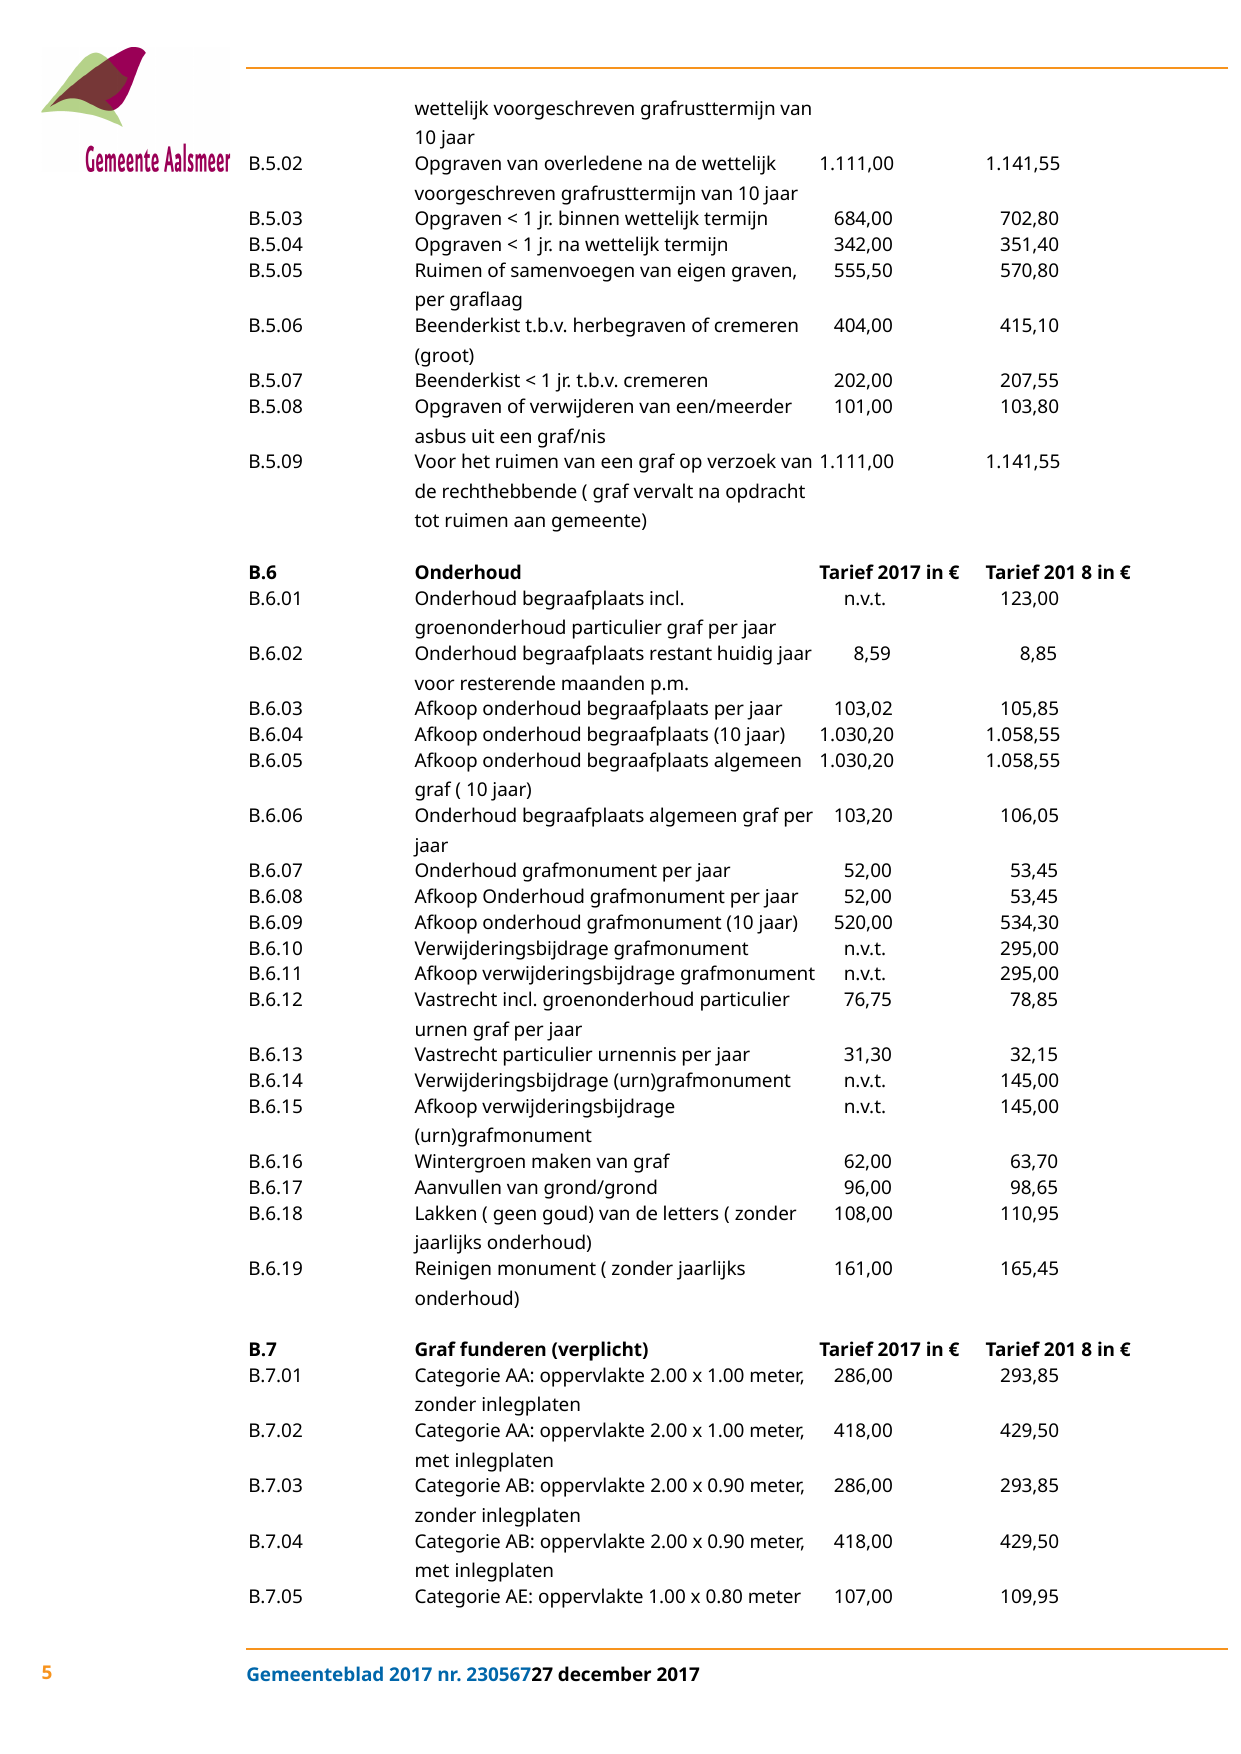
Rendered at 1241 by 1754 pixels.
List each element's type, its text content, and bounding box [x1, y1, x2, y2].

table_cell n.v.t. [819, 585, 985, 640]
table_cell [985, 1310, 1152, 1336]
table_cell 161,00 [819, 1255, 985, 1310]
table_cell Afkoop onderhoud grafmonument (10 jaar) [414, 909, 819, 935]
table_cell Reinigen monument ( zonder jaarlijks onderhoud) [414, 1255, 819, 1310]
table_cell 520,00 [819, 909, 985, 935]
table_cell B.7.02 [248, 1417, 414, 1472]
table_cell [414, 534, 819, 559]
table_cell B.6.04 [248, 721, 414, 747]
table_cell 293,85 [985, 1362, 1152, 1417]
table_cell B.6.14 [248, 1067, 414, 1093]
table_cell 702,80 [985, 205, 1152, 231]
table_cell Tarief 2017 in € [819, 559, 985, 585]
table_cell 286,00 [819, 1362, 985, 1417]
table_cell B.6.10 [248, 935, 414, 961]
table_cell 108,00 [819, 1200, 985, 1255]
table_cell B.5.07 [248, 368, 414, 393]
table_cell B.6.09 [248, 909, 414, 935]
table_cell Voor het ruimen van een graf op verzoek van de rechthebbende ( graf vervalt na opdracht tot ruimen aan gemeente) [414, 449, 819, 533]
picture [41, 47, 231, 172]
table_cell B.6.08 [248, 883, 414, 909]
table_cell 31,30 [819, 1042, 985, 1067]
table_cell Graf funderen (verplicht) [414, 1336, 819, 1362]
table_cell 106,05 [985, 802, 1152, 858]
table_cell [819, 95, 985, 150]
table_cell 1.058,55 [985, 747, 1152, 802]
table_cell n.v.t. [819, 1067, 985, 1093]
table_cell [985, 95, 1152, 150]
table_cell 110,95 [985, 1200, 1152, 1255]
table_cell 684,00 [819, 205, 985, 231]
table_cell 295,00 [985, 935, 1152, 961]
table_cell B.6.06 [248, 802, 414, 858]
table_cell 78,85 [985, 986, 1152, 1042]
table_cell B.5.03 [248, 205, 414, 231]
table_cell 103,80 [985, 393, 1152, 448]
table_cell 105,85 [985, 696, 1152, 721]
table_cell B.6.16 [248, 1148, 414, 1174]
table_cell 429,50 [985, 1417, 1152, 1472]
table_cell 62,00 [819, 1148, 985, 1174]
table_cell 1.111,00 [819, 449, 985, 533]
table_cell Categorie AA: oppervlakte 2.00 x 1.00 meter, zonder inlegplaten [414, 1362, 819, 1417]
table_cell B.7 [248, 1336, 414, 1362]
table_cell Aanvullen van grond/grond [414, 1174, 819, 1200]
table_cell 202,00 [819, 368, 985, 393]
table_cell Afkoop verwijderingsbijdrage (urn)grafmonument [414, 1093, 819, 1148]
table_cell B.6.11 [248, 961, 414, 986]
table_cell 107,00 [819, 1583, 985, 1609]
table_cell Vastrecht incl. groenonderhoud particulier urnen graf per jaar [414, 986, 819, 1042]
table_cell n.v.t. [819, 1093, 985, 1148]
table_cell 53,45 [985, 858, 1152, 883]
table_cell [248, 534, 414, 559]
table_cell B.6.05 [248, 747, 414, 802]
table_cell Beenderkist t.b.v. herbegraven of cremeren (groot) [414, 312, 819, 367]
table_cell B.5.02 [248, 150, 414, 205]
table_cell 98,65 [985, 1174, 1152, 1200]
table_cell B.7.03 [248, 1473, 414, 1528]
table_cell Tarief 201 8 in € [985, 559, 1152, 585]
table_cell Wintergroen maken van graf [414, 1148, 819, 1174]
table_cell 1.030,20 [819, 721, 985, 747]
table_cell 32,15 [985, 1042, 1152, 1067]
table_cell Verwijderingsbijdrage (urn)grafmonument [414, 1067, 819, 1093]
table_cell Onderhoud begraafplaats restant huidig jaar voor resterende maanden p.m. [414, 640, 819, 696]
table_cell 418,00 [819, 1528, 985, 1583]
table_cell Afkoop Onderhoud grafmonument per jaar [414, 883, 819, 909]
table_cell [248, 1310, 414, 1336]
table_cell 342,00 [819, 231, 985, 257]
table_cell 534,30 [985, 909, 1152, 935]
table_cell 123,00 [985, 585, 1152, 640]
table_cell [819, 1310, 985, 1336]
table_cell B.6.19 [248, 1255, 414, 1310]
table_cell Opgraven of verwijderen van een/meerder asbus uit een graf/nis [414, 393, 819, 448]
table_cell B.6.17 [248, 1174, 414, 1200]
table_cell 76,75 [819, 986, 985, 1042]
table_cell 415,10 [985, 312, 1152, 367]
table_cell 404,00 [819, 312, 985, 367]
table_cell 53,45 [985, 883, 1152, 909]
table_cell 1.058,55 [985, 721, 1152, 747]
table_cell 418,00 [819, 1417, 985, 1472]
table_cell n.v.t. [819, 961, 985, 986]
table_cell Vastrecht particulier urnennis per jaar [414, 1042, 819, 1067]
table_cell 101,00 [819, 393, 985, 448]
table_cell 1.030,20 [819, 747, 985, 802]
table_cell B.6 [248, 559, 414, 585]
table_cell 1.141,55 [985, 449, 1152, 533]
table_cell 103,02 [819, 696, 985, 721]
table_cell [819, 534, 985, 559]
table_cell 293,85 [985, 1473, 1152, 1528]
table_cell 63,70 [985, 1148, 1152, 1174]
table_cell 109,95 [985, 1583, 1152, 1609]
table_cell Tarief 2017 in € [819, 1336, 985, 1362]
table_cell 207,55 [985, 368, 1152, 393]
table_cell B.6.13 [248, 1042, 414, 1067]
table_cell [248, 95, 414, 150]
table_cell Onderhoud [414, 559, 819, 585]
table_cell 1.141,55 [985, 150, 1152, 205]
table_cell B.6.07 [248, 858, 414, 883]
table_cell wettelijk voorgeschreven grafrusttermijn van 10 jaar [414, 95, 819, 150]
table_cell B.7.05 [248, 1583, 414, 1609]
table_cell B.6.12 [248, 986, 414, 1042]
table_cell 1.111,00 [819, 150, 985, 205]
table_cell B.5.09 [248, 449, 414, 533]
table_cell Ruimen of samenvoegen van eigen graven, per graflaag [414, 257, 819, 312]
table_cell [985, 534, 1152, 559]
table_cell Opgraven < 1 jr. binnen wettelijk termijn [414, 205, 819, 231]
table_cell Afkoop onderhoud begraafplaats per jaar [414, 696, 819, 721]
table_cell B.6.15 [248, 1093, 414, 1148]
table_cell Afkoop onderhoud begraafplaats algemeen graf ( 10 jaar) [414, 747, 819, 802]
table_cell B.6.02 [248, 640, 414, 696]
table_cell [414, 1310, 819, 1336]
table_cell 52,00 [819, 858, 985, 883]
table_cell 96,00 [819, 1174, 985, 1200]
table_cell Verwijderingsbijdrage grafmonument [414, 935, 819, 961]
table_cell Onderhoud begraafplaats algemeen graf per jaar [414, 802, 819, 858]
table_cell B.7.04 [248, 1528, 414, 1583]
table_cell Tarief 201 8 in € [985, 1336, 1152, 1362]
table_cell 165,45 [985, 1255, 1152, 1310]
table_cell 295,00 [985, 961, 1152, 986]
table_cell Opgraven < 1 jr. na wettelijk termijn [414, 231, 819, 257]
table_cell Afkoop onderhoud begraafplaats (10 jaar) [414, 721, 819, 747]
table_cell 555,50 [819, 257, 985, 312]
table_cell Lakken ( geen goud) van de letters ( zonder jaarlijks onderhoud) [414, 1200, 819, 1255]
table_cell n.v.t. [819, 935, 985, 961]
table_cell 570,80 [985, 257, 1152, 312]
table_cell 429,50 [985, 1528, 1152, 1583]
table_cell B.5.06 [248, 312, 414, 367]
table_cell B.6.18 [248, 1200, 414, 1255]
table_cell B.5.05 [248, 257, 414, 312]
table_cell Categorie AE: oppervlakte 1.00 x 0.80 meter [414, 1583, 819, 1609]
table_cell 286,00 [819, 1473, 985, 1528]
table_cell Opgraven van overledene na de wettelijk voorgeschreven grafrusttermijn van 10 jaar [414, 150, 819, 205]
table_cell 145,00 [985, 1093, 1152, 1148]
table_cell 351,40 [985, 231, 1152, 257]
table_cell Beenderkist < 1 jr. t.b.v. cremeren [414, 368, 819, 393]
table_cell B.6.01 [248, 585, 414, 640]
table_cell Categorie AB: oppervlakte 2.00 x 0.90 meter, met inlegplaten [414, 1528, 819, 1583]
table_cell 8,59 [819, 640, 985, 696]
table_cell 145,00 [985, 1067, 1152, 1093]
table_cell Onderhoud grafmonument per jaar [414, 858, 819, 883]
table_cell Afkoop verwijderingsbijdrage grafmonument [414, 961, 819, 986]
table_cell Onderhoud begraafplaats incl. groenonderhoud particulier graf per jaar [414, 585, 819, 640]
table_cell Categorie AA: oppervlakte 2.00 x 1.00 meter, met inlegplaten [414, 1417, 819, 1472]
table_cell 52,00 [819, 883, 985, 909]
table_cell B.5.04 [248, 231, 414, 257]
table_cell B.5.08 [248, 393, 414, 448]
table_cell 8,85 [985, 640, 1152, 696]
table_cell B.6.03 [248, 696, 414, 721]
table_cell 103,20 [819, 802, 985, 858]
table_cell Categorie AB: oppervlakte 2.00 x 0.90 meter, zonder inlegplaten [414, 1473, 819, 1528]
table_cell B.7.01 [248, 1362, 414, 1417]
